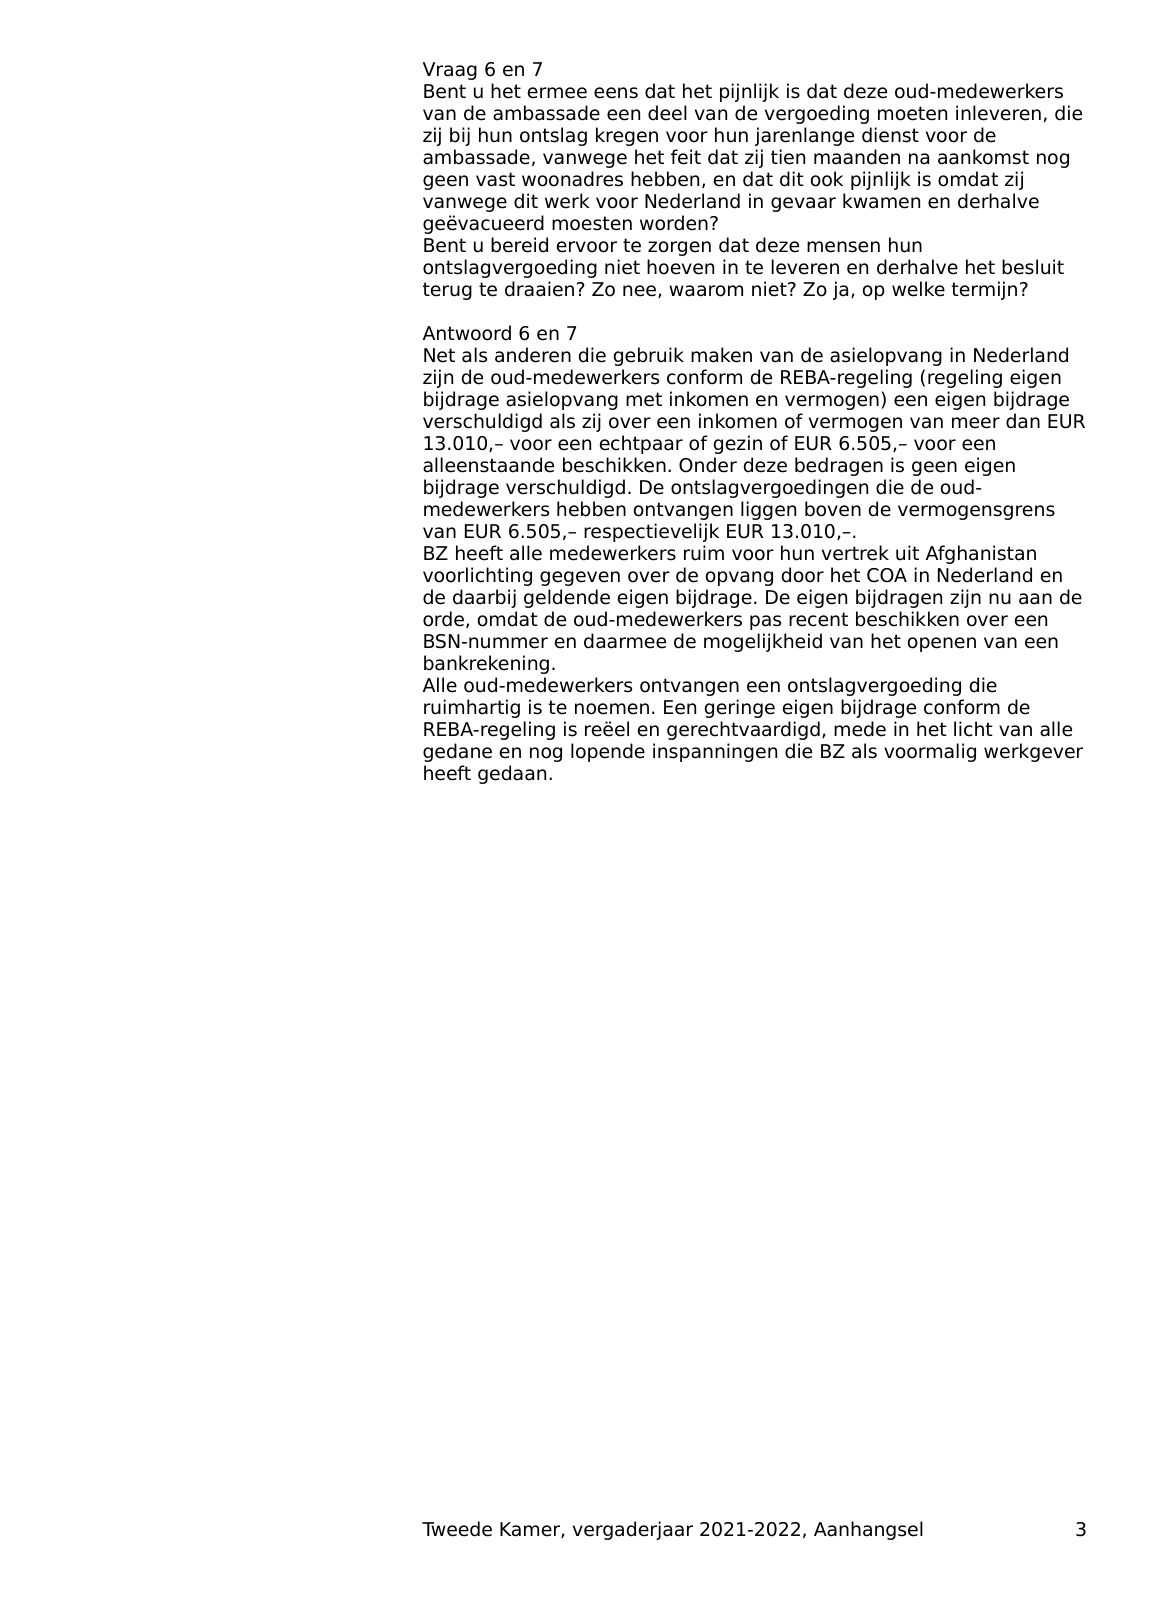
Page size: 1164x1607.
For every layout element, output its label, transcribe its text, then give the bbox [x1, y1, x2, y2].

text Net als anderen die gebruik maken van de asielopvang in Nederland zijn de oud-medewerkers conform de REBA-regeling (regeling eigen bijdrage asielopvang met inkomen en vermogen) een eigen bijdrage verschuldigd als zij over een inkomen of vermogen van meer dan EUR 13.010,– voor een echtpaar of gezin of EUR 6.505,– voor een alleenstaande beschikken. Onder deze bedragen is geen eigen bijdrage verschuldigd. De ontslagvergoedingen die de oud-medewerkers hebben ontvangen liggen boven de vermogensgrens van EUR 6.505,– respectievelijk EUR 13.010,–. [422, 345, 1087, 543]
text BZ heeft alle medewerkers ruim voor hun vertrek uit Afghanistan voorlichting gegeven over de opvang door het COA in Nederland en de daarbij geldende eigen bijdrage. De eigen bijdragen zijn nu aan de orde, omdat de oud-medewerkers pas recent beschikken over een BSN-nummer en daarmee de mogelijkheid van het openen van een bankrekening. [422, 543, 1087, 675]
text Vraag 6 en 7 [422, 59, 1087, 81]
text Bent u bereid ervoor te zorgen dat deze mensen hun ontslagvergoeding niet hoeven in te leveren en derhalve het besluit terug te draaien? Zo nee, waarom niet? Zo ja, op welke termijn? [422, 235, 1087, 301]
text Bent u het ermee eens dat het pijnlijk is dat deze oud-medewerkers van de ambassade een deel van de vergoeding moeten inleveren, die zij bij hun ontslag kregen voor hun jarenlange dienst voor de ambassade, vanwege het feit dat zij tien maanden na aankomst nog geen vast woonadres hebben, en dat dit ook pijnlijk is omdat zij vanwege dit werk voor Nederland in gevaar kwamen en derhalve geëvacueerd moesten worden? [422, 81, 1087, 235]
text Alle oud-medewerkers ontvangen een ontslagvergoeding die ruimhartig is te noemen. Een geringe eigen bijdrage conform de REBA-regeling is reëel en gerechtvaardigd, mede in het licht van alle gedane en nog lopende inspanningen die BZ als voormalig werkgever heeft gedaan. [422, 675, 1087, 784]
text Antwoord 6 en 7 [422, 323, 1087, 345]
